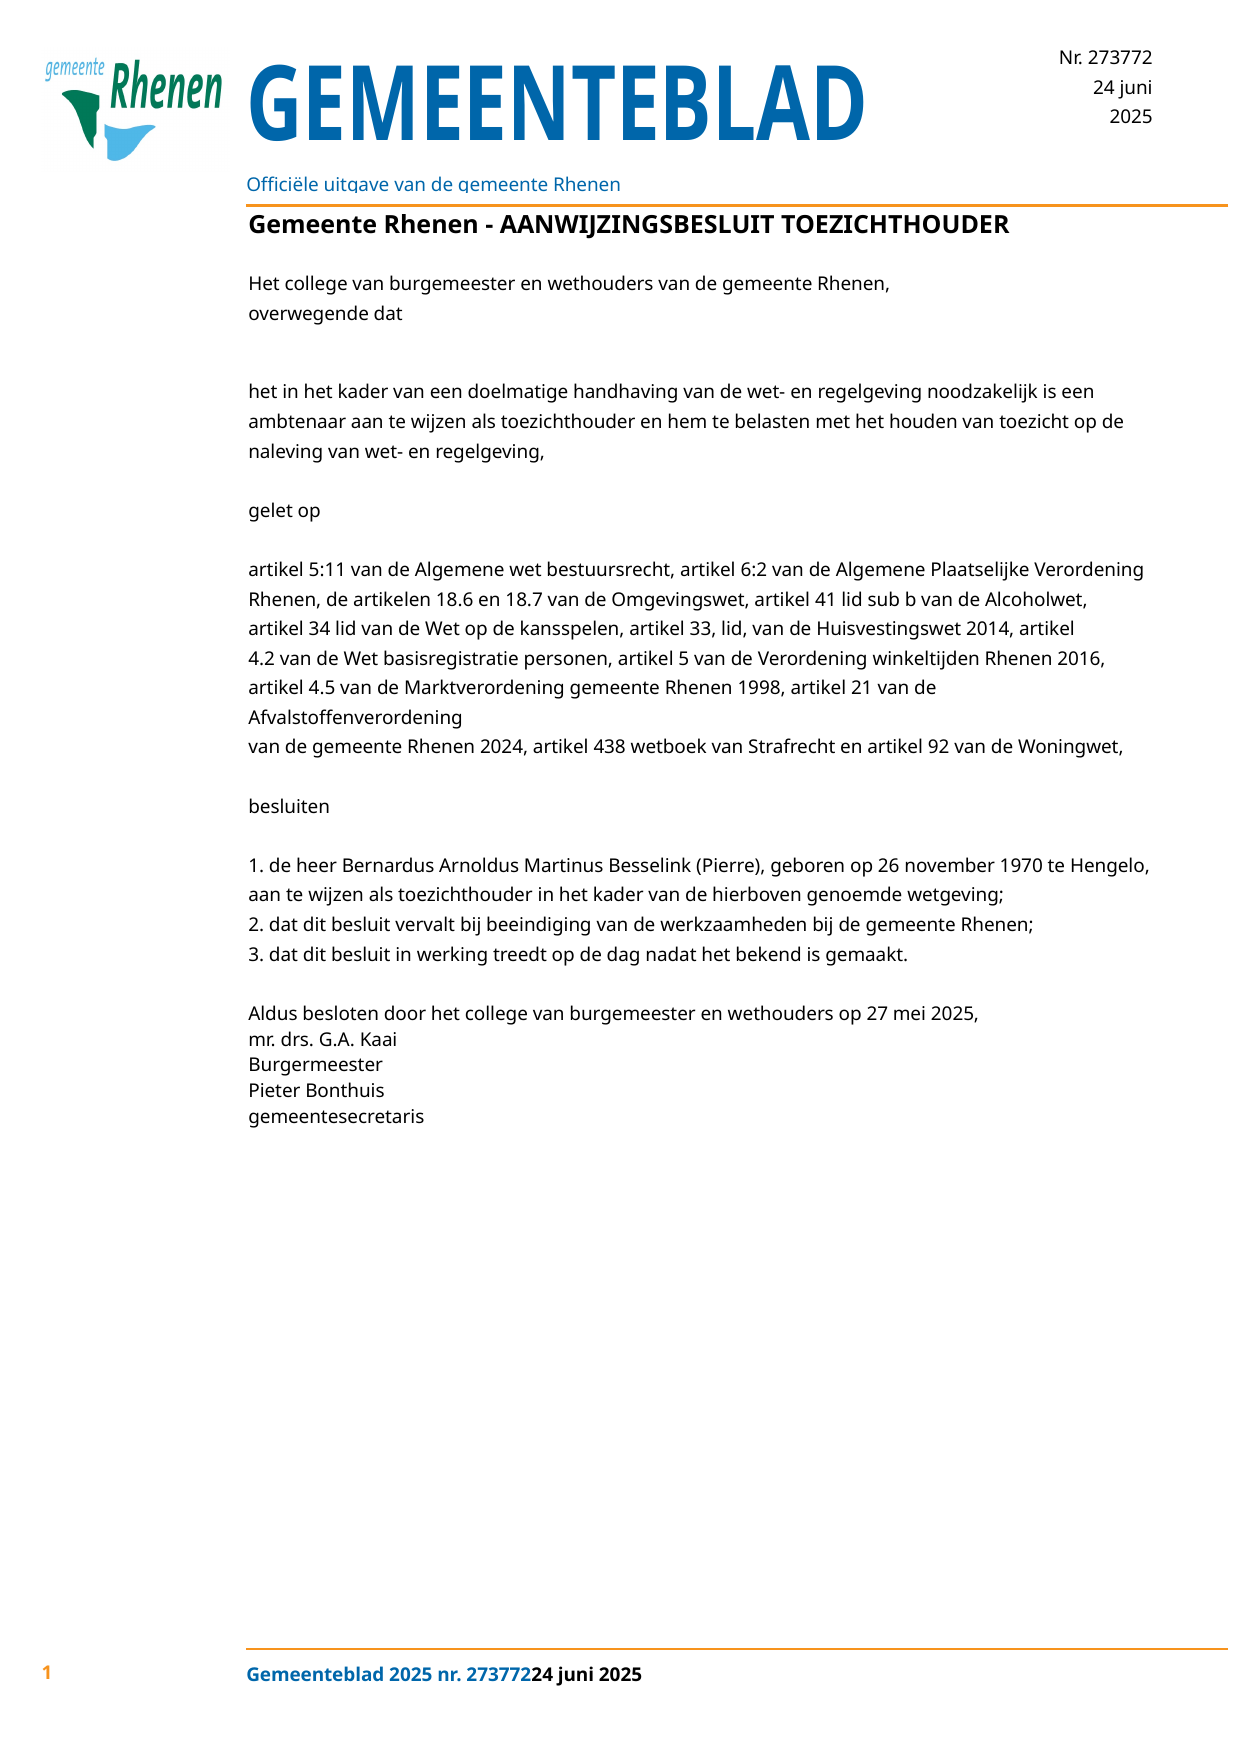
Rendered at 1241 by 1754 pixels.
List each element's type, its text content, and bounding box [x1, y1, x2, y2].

text mr. drs. G.A. Kaai [248, 1026, 1152, 1051]
text Het college van burgemeester en wethouders van de gemeente Rhenen, [248, 270, 1152, 296]
text aan te wijzen als toezichthouder in het kader van de hierboven genoemde wetgeving; [248, 882, 1152, 907]
text gelet op [248, 497, 1152, 523]
text ambtenaar aan te wijzen als toezichthouder en hem te belasten met het houden van toezicht op de [248, 408, 1152, 434]
text artikel 34 lid van de Wet op de kansspelen, artikel 33, lid, van de Huisvestingswet 2014, artikel [248, 615, 1152, 641]
text Burgermeester [248, 1051, 1152, 1077]
text 1. de heer Bernardus Arnoldus Martinus Besselink (Pierre), geboren op 26 november 1970 te Hengelo, [248, 852, 1152, 878]
text naleving van wet- en regelgeving, [248, 438, 1152, 464]
text besluiten [248, 793, 1152, 819]
text het in het kader van een doelmatige handhaving van de wet- en regelgeving noodzakelijk is een [248, 379, 1152, 404]
text artikel 5:11 van de Algemene wet bestuursrecht, artikel 6:2 van de Algemene Plaatselijke Verordening [248, 556, 1152, 582]
text 2. dat dit besluit vervalt bij beeindiging van de werkzaamheden bij de gemeente Rhenen; [248, 911, 1152, 937]
text van de gemeente Rhenen 2024, artikel 438 wetboek van Strafrecht en artikel 92 van de Woningwet, [248, 734, 1152, 759]
text Pieter Bonthuis [248, 1077, 1152, 1103]
text 4.2 van de Wet basisregistratie personen, artikel 5 van de Verordening winkeltijden Rhenen 2016, [248, 645, 1152, 671]
text overwegende dat [248, 300, 1152, 326]
picture [41, 47, 231, 172]
text gemeentesecretaris [248, 1103, 1152, 1129]
text Gemeente Rhenen - AANWIJZINGSBESLUIT TOEZICHTHOUDER [248, 207, 1152, 241]
text 3. dat dit besluit in werking treedt op de dag nadat het bekend is gemaakt. [248, 941, 1152, 967]
text artikel 4.5 van de Marktverordening gemeente Rhenen 1998, artikel 21 van de Afvalstoffenverordening [248, 674, 1152, 730]
text Rhenen, de artikelen 18.6 en 18.7 van de Omgevingswet, artikel 41 lid sub b van de Alcoholwet, [248, 586, 1152, 612]
text Aldus besloten door het college van burgemeester en wethouders op 27 mei 2025, [248, 1000, 1152, 1026]
